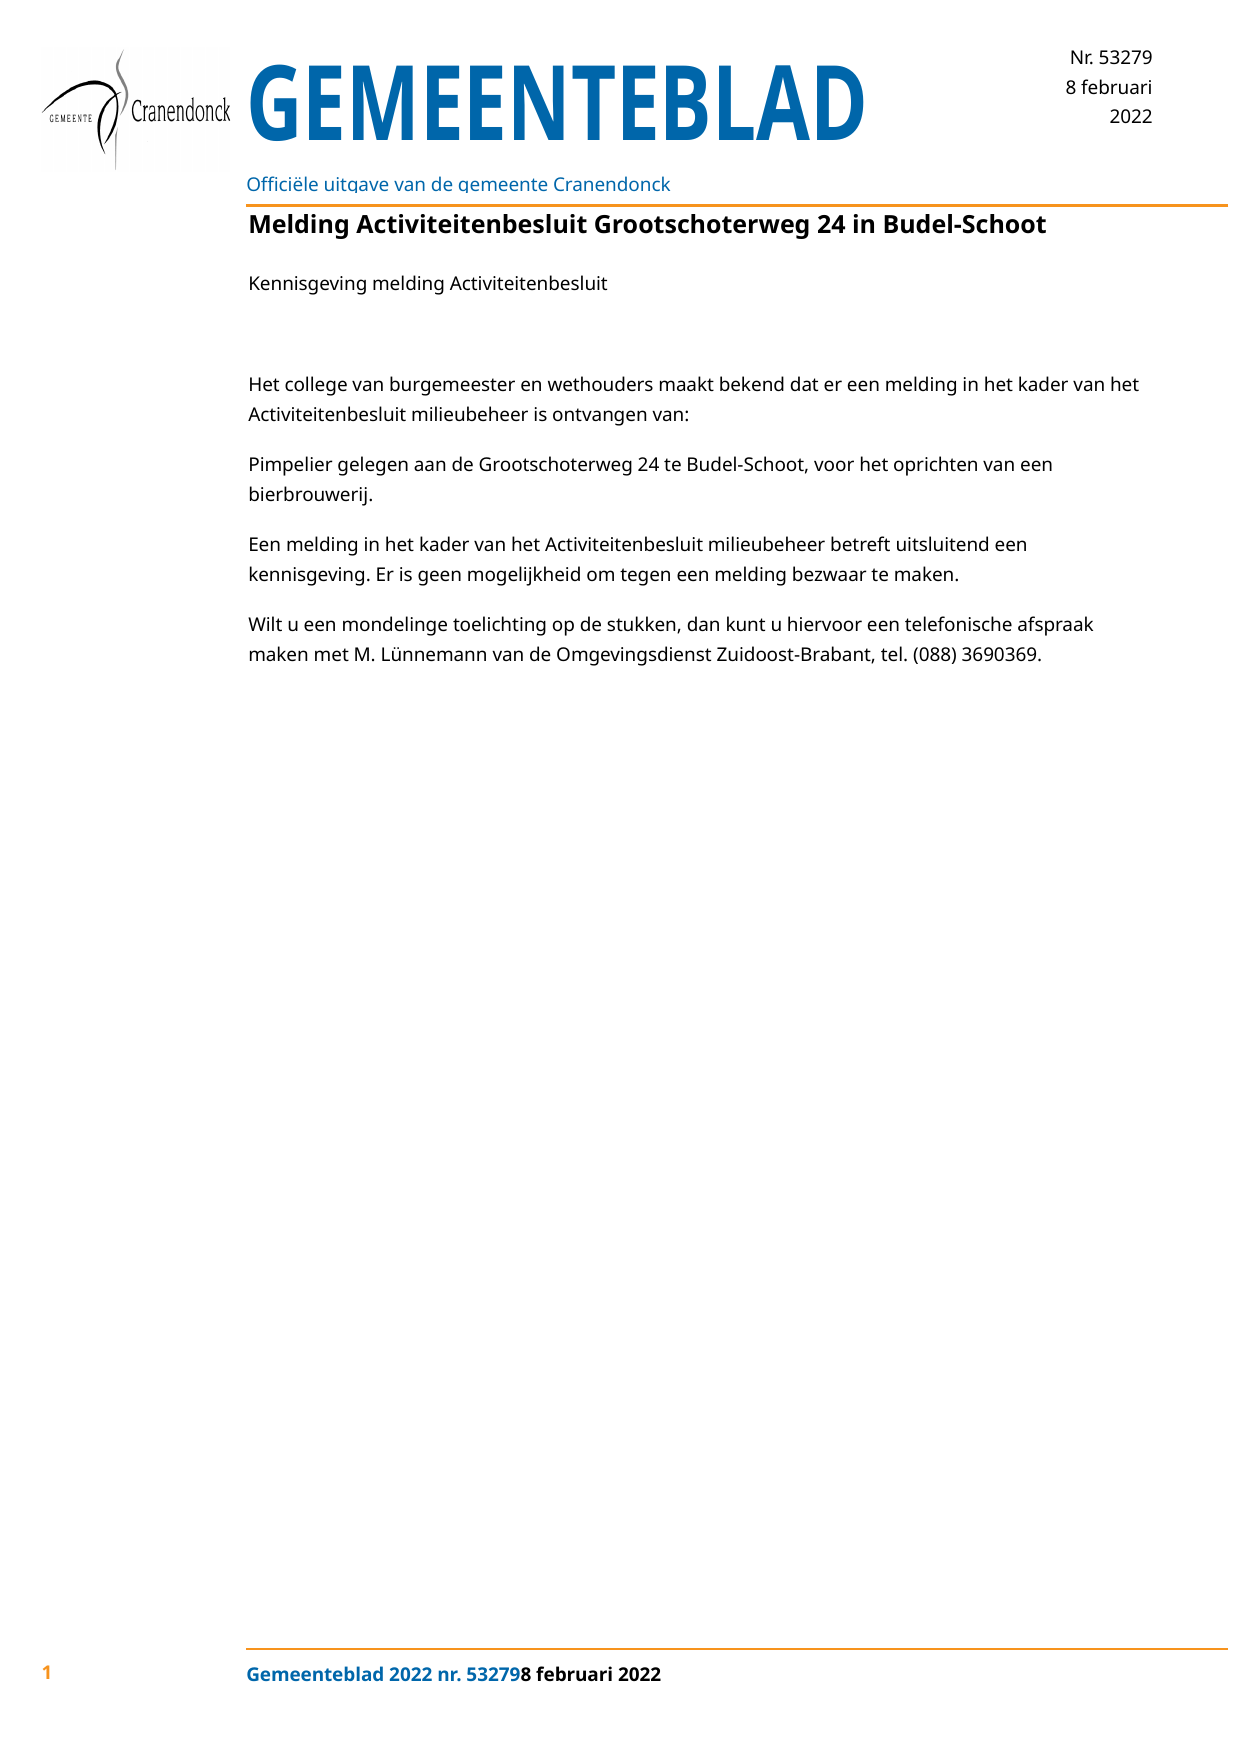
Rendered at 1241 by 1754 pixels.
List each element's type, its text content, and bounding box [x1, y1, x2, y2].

text Het college van burgemeester en wethouders maakt bekend dat er een melding in het kader van het Activiteitenbesluit milieubeheer is ontvangen van: [248, 371, 1152, 426]
picture [41, 47, 231, 172]
text Kennisgeving melding Activiteitenbesluit [248, 270, 1152, 296]
text Een melding in het kader van het Activiteitenbesluit milieubeheer betreft uitsluitend een kennisgeving. Er is geen mogelijkheid om tegen een melding bezwaar te maken. [248, 531, 1152, 586]
text Wilt u een mondelinge toelichting op de stukken, dan kunt u hiervoor een telefonische afspraak maken met M. Lünnemann van de Omgevingsdienst Zuidoost-Brabant, tel. (088) 3690369. [248, 611, 1152, 666]
text Melding Activiteitenbesluit Grootschoterweg 24 in Budel-Schoot [248, 207, 1152, 241]
text Pimpelier gelegen aan de Grootschoterweg 24 te Budel-Schoot, voor het oprichten van een bierbrouwerij. [248, 451, 1152, 506]
